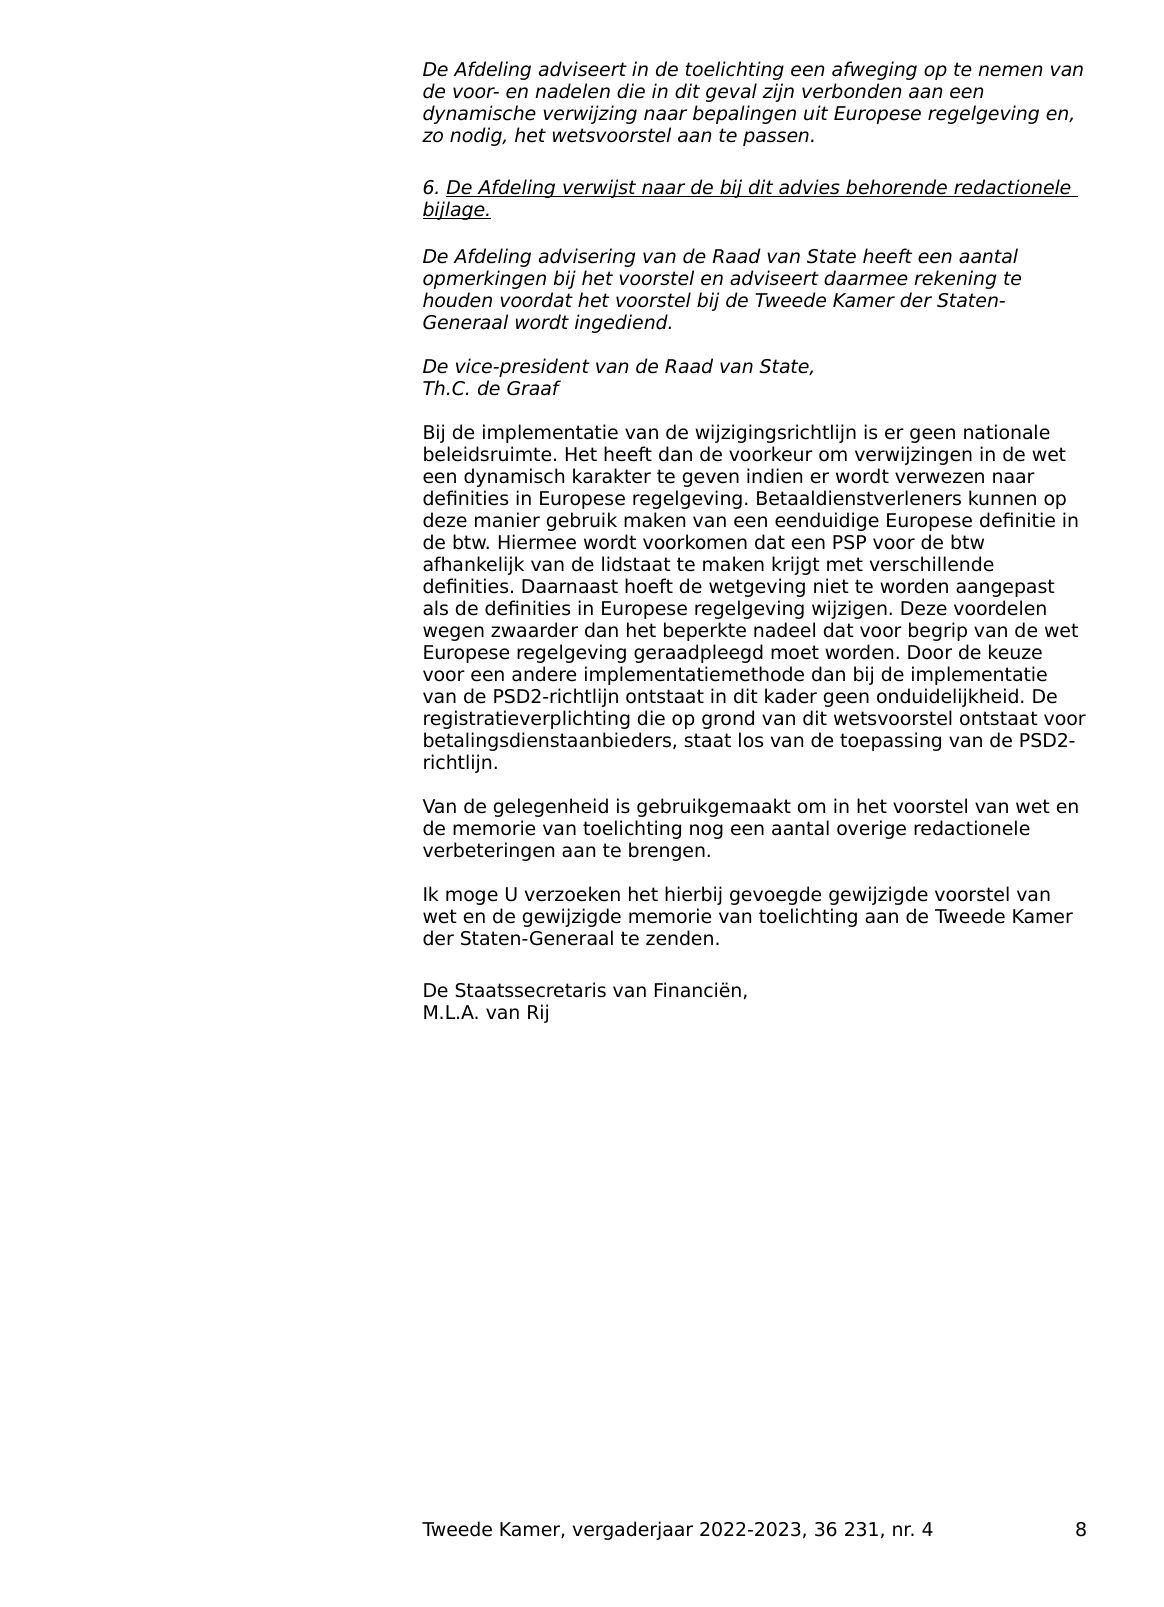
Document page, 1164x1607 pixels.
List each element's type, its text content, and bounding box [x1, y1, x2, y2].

subtitle 6. De Afdeling verwijst naar de bij dit advies behorende redactionele bijlage. [422, 177, 1087, 221]
text De Afdeling adviseert in de toelichting een afweging op te nemen van de voor- en nadelen die in dit geval zijn verbonden aan een dynamische verwijzing naar bepalingen uit Europese regelgeving en, zo nodig, het wetsvoorstel aan te passen. [422, 59, 1087, 147]
text Van de gelegenheid is gebruikgemaakt om in het voorstel van wet en de memorie van toelichting nog een aantal overige redactionele verbeteringen aan te brengen. [422, 796, 1087, 862]
text Bij de implementatie van de wijzigingsrichtlijn is er geen nationale beleidsruimte. Het heeft dan de voorkeur om verwijzingen in de wet een dynamisch karakter te geven indien er wordt verwezen naar definities in Europese regelgeving. Betaaldienstverleners kunnen op deze manier gebruik maken van een eenduidige Europese definitie in de btw. Hiermee wordt voorkomen dat een PSP voor de btw afhankelijk van de lidstaat te maken krijgt met verschillende definities. Daarnaast hoeft de wetgeving niet te worden aangepast als de definities in Europese regelgeving wijzigen. Deze voordelen wegen zwaarder dan het beperkte nadeel dat voor begrip van de wet Europese regelgeving geraadpleegd moet worden. Door de keuze voor een andere implementatiemethode dan bij de implementatie van de PSD2-richtlijn ontstaat in dit kader geen onduidelijkheid. De registratieverplichting die op grond van dit wetsvoorstel ontstaat voor betalingsdienstaanbieders, staat los van de toepassing van de PSD2-richtlijn. [422, 422, 1087, 774]
text De Staatssecretaris van Financiën, M.L.A. van Rij [422, 980, 1087, 1024]
text Th.C. de Graaf [422, 378, 1087, 400]
text De vice-president van de Raad van State, [422, 356, 1087, 378]
text De Afdeling advisering van de Raad van State heeft een aantal opmerkingen bij het voorstel en adviseert daarmee rekening te houden voordat het voorstel bij de Tweede Kamer der Staten-Generaal wordt ingediend. [422, 246, 1087, 334]
text Ik moge U verzoeken het hierbij gevoegde gewijzigde voorstel van wet en de gewijzigde memorie van toelichting aan de Tweede Kamer der Staten-Generaal te zenden. [422, 884, 1087, 950]
